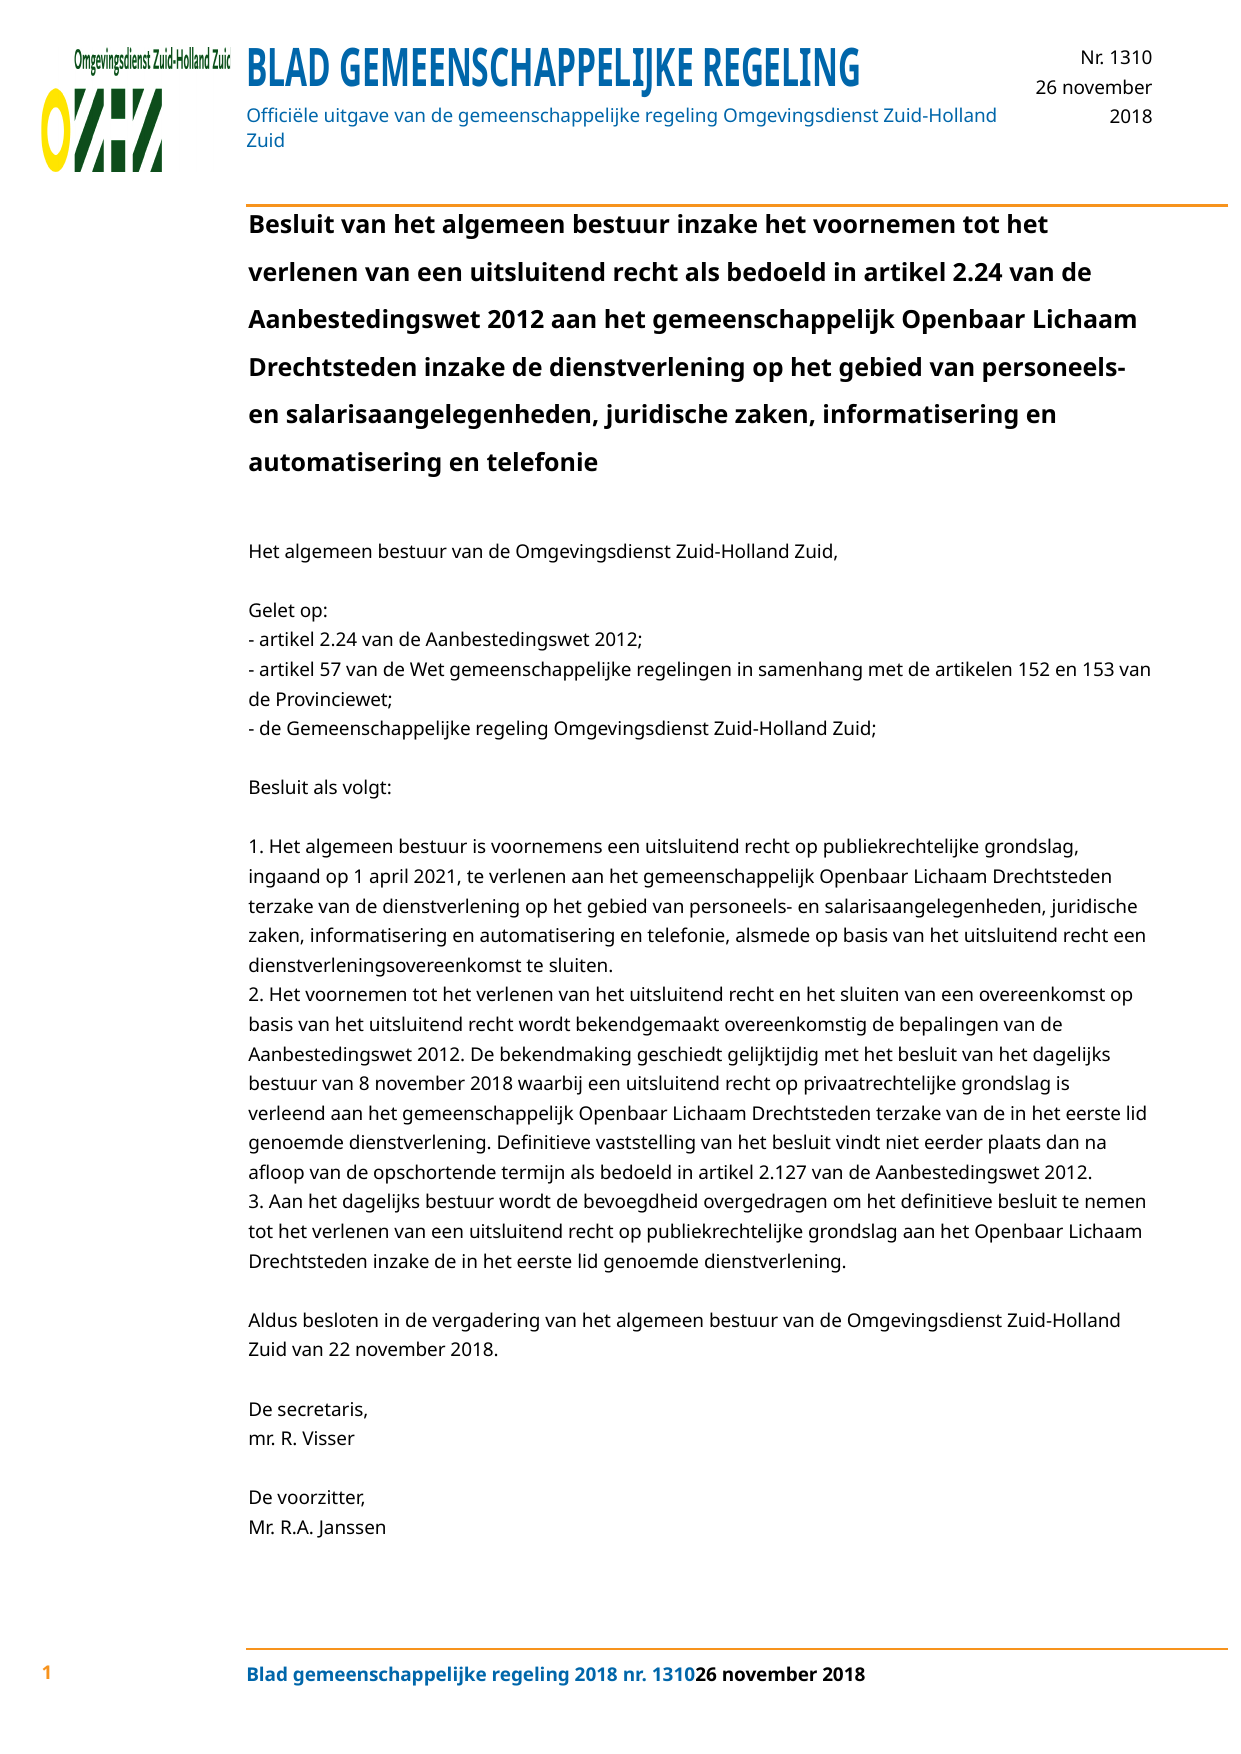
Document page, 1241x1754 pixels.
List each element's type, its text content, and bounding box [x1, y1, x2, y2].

picture [41, 47, 231, 172]
text 2. Het voornemen tot het verlenen van het uitsluitend recht en het sluiten van een overeenkomst op basis van het uitsluitend recht wordt bekendgemaakt overeenkomstig de bepalingen van de Aanbestedingswet 2012. De bekendmaking geschiedt gelijktijdig met het besluit van het dagelijks bestuur van 8 november 2018 waarbij een uitsluitend recht op privaatrechtelijke grondslag is verleend aan het gemeenschappelijk Openbaar Lichaam Drechtsteden terzake van de in het eerste lid genoemde dienstverlening. Definitieve vaststelling van het besluit vindt niet eerder plaats dan na afloop van de opschortende termijn als bedoeld in artikel 2.127 van de Aanbestedingswet 2012. [248, 982, 1152, 1185]
text mr. R. Visser [248, 1425, 1152, 1451]
text Mr. R.A. Janssen [248, 1514, 1152, 1540]
text - artikel 2.24 van de Aanbestedingswet 2012; [248, 627, 1152, 652]
text De secretaris, [248, 1396, 1152, 1422]
text Besluit als volgt: [248, 774, 1152, 800]
text Gelet op: [248, 597, 1152, 623]
text Het algemeen bestuur van de Omgevingsdienst Zuid-Holland Zuid, [248, 538, 1152, 564]
text Besluit van het algemeen bestuur inzake het voornemen tot het verlenen van een uitsluitend recht als bedoeld in artikel 2.24 van de Aanbestedingswet 2012 aan het gemeenschappelijk Openbaar Lichaam Drechtsteden inzake de dienstverlening op het gebied van personeels- en salarisaangelegenheden, juridische zaken, informatisering en automatisering en telefonie [248, 207, 1152, 479]
text Aldus besloten in de vergadering van het algemeen bestuur van de Omgevingsdienst Zuid-Holland Zuid van 22 november 2018. [248, 1307, 1152, 1362]
text 3. Aan het dagelijks bestuur wordt de bevoegdheid overgedragen om het definitieve besluit te nemen tot het verlenen van een uitsluitend recht op publiekrechtelijke grondslag aan het Openbaar Lichaam Drechtsteden inzake de in het eerste lid genoemde dienstverlening. [248, 1189, 1152, 1274]
text - de Gemeenschappelijke regeling Omgevingsdienst Zuid-Holland Zuid; [248, 715, 1152, 741]
text De voorzitter, [248, 1484, 1152, 1510]
text - artikel 57 van de Wet gemeenschappelijke regelingen in samenhang met de artikelen 152 en 153 van de Provinciewet; [248, 656, 1152, 712]
text 1. Het algemeen bestuur is voornemens een uitsluitend recht op publiekrechtelijke grondslag, ingaand op 1 april 2021, te verlenen aan het gemeenschappelijk Openbaar Lichaam Drechtsteden terzake van de dienstverlening op het gebied van personeels- en salarisaangelegenheden, juridische zaken, informatisering en automatisering en telefonie, alsmede op basis van het uitsluitend recht een dienstverleningsovereenkomst te sluiten. [248, 834, 1152, 978]
